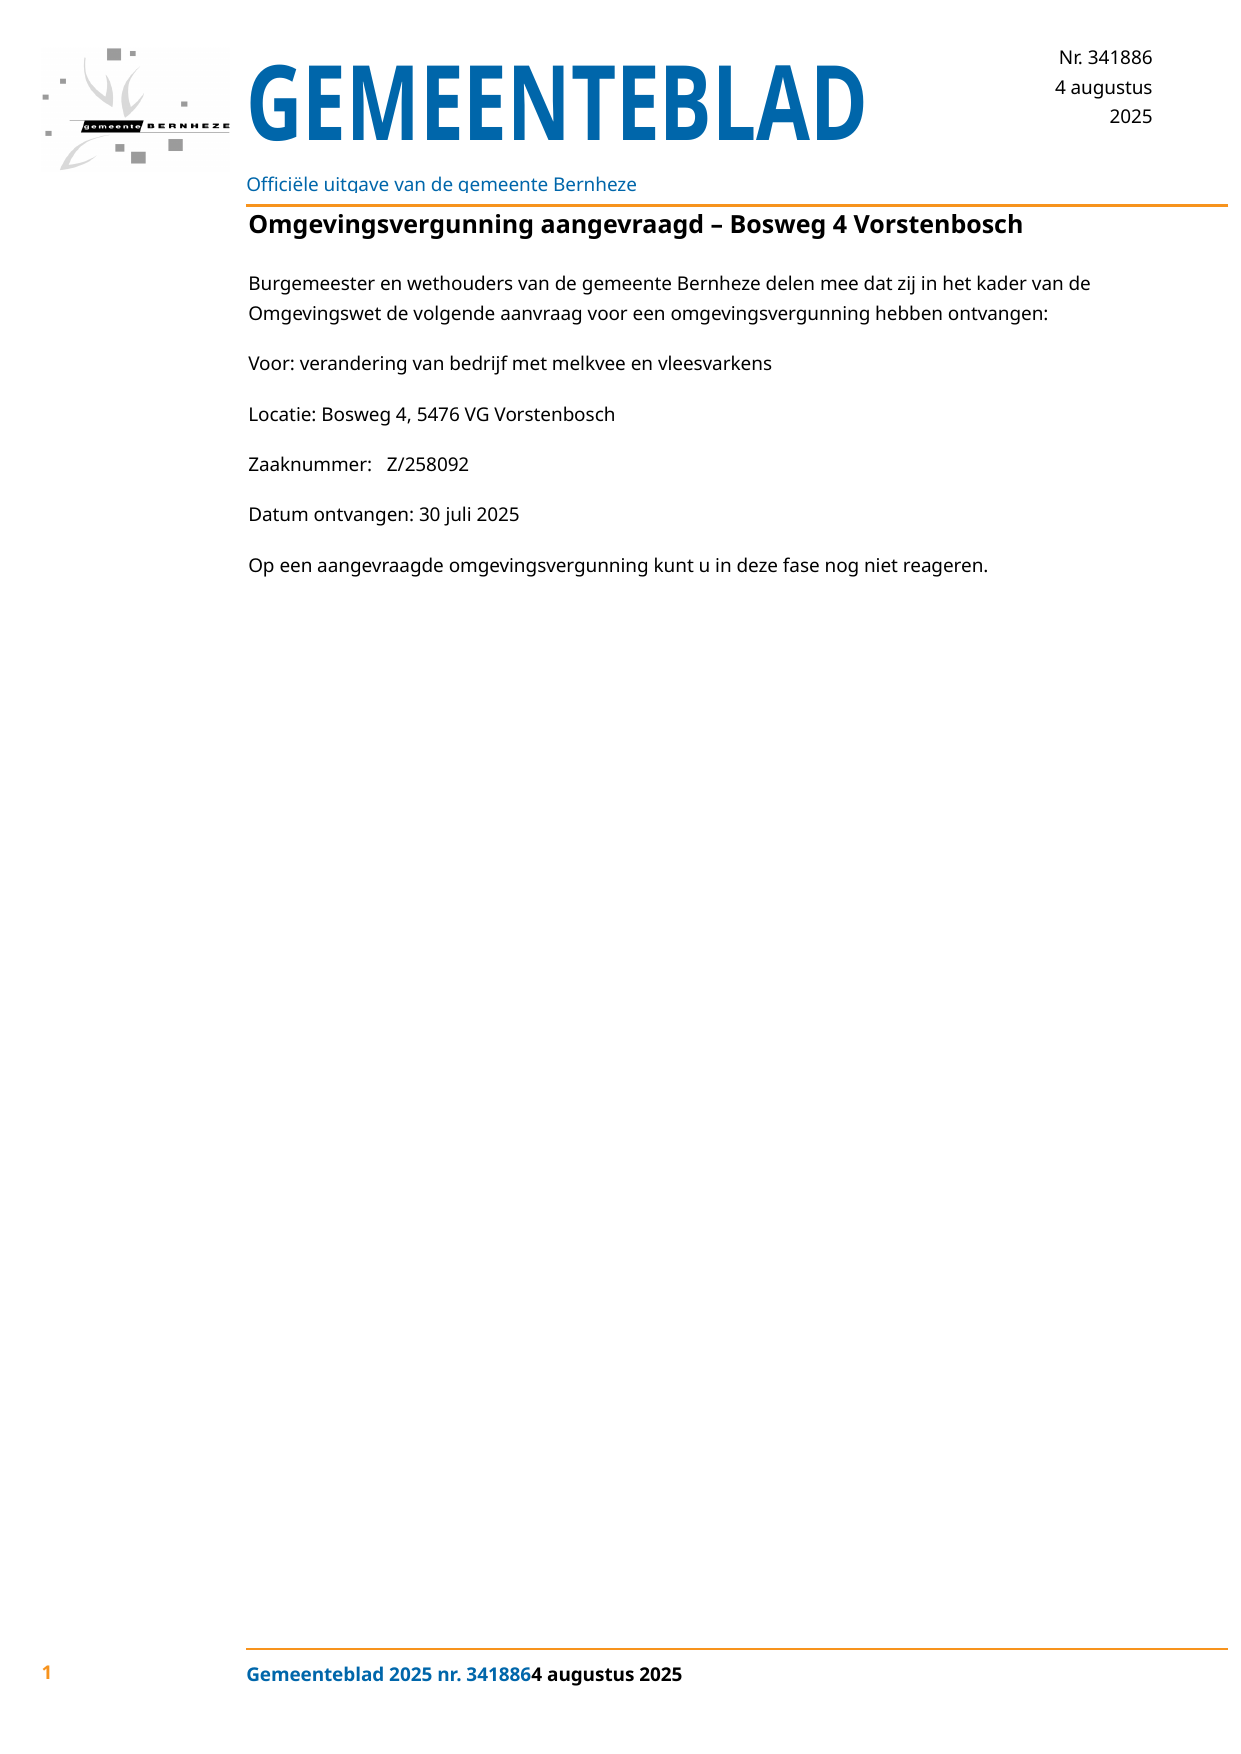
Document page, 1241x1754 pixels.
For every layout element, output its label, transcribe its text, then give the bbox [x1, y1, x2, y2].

text Omgevingsvergunning aangevraagd – Bosweg 4 Vorstenbosch [248, 207, 1152, 241]
text Datum ontvangen: 30 juli 2025 [248, 502, 1152, 527]
text Zaaknummer: Z/258092 [248, 451, 1152, 477]
text Voor: verandering van bedrijf met melkvee en vleesvarkens [248, 350, 1152, 376]
text Op een aangevraagde omgevingsvergunning kunt u in deze fase nog niet reageren. [248, 552, 1152, 578]
picture [41, 47, 231, 172]
text Burgemeester en wethouders van de gemeente Bernheze delen mee dat zij in het kader van de Omgevingswet de volgende aanvraag voor een omgevingsvergunning hebben ontvangen: [248, 270, 1152, 326]
text Locatie: Bosweg 4, 5476 VG Vorstenbosch [248, 401, 1152, 426]
